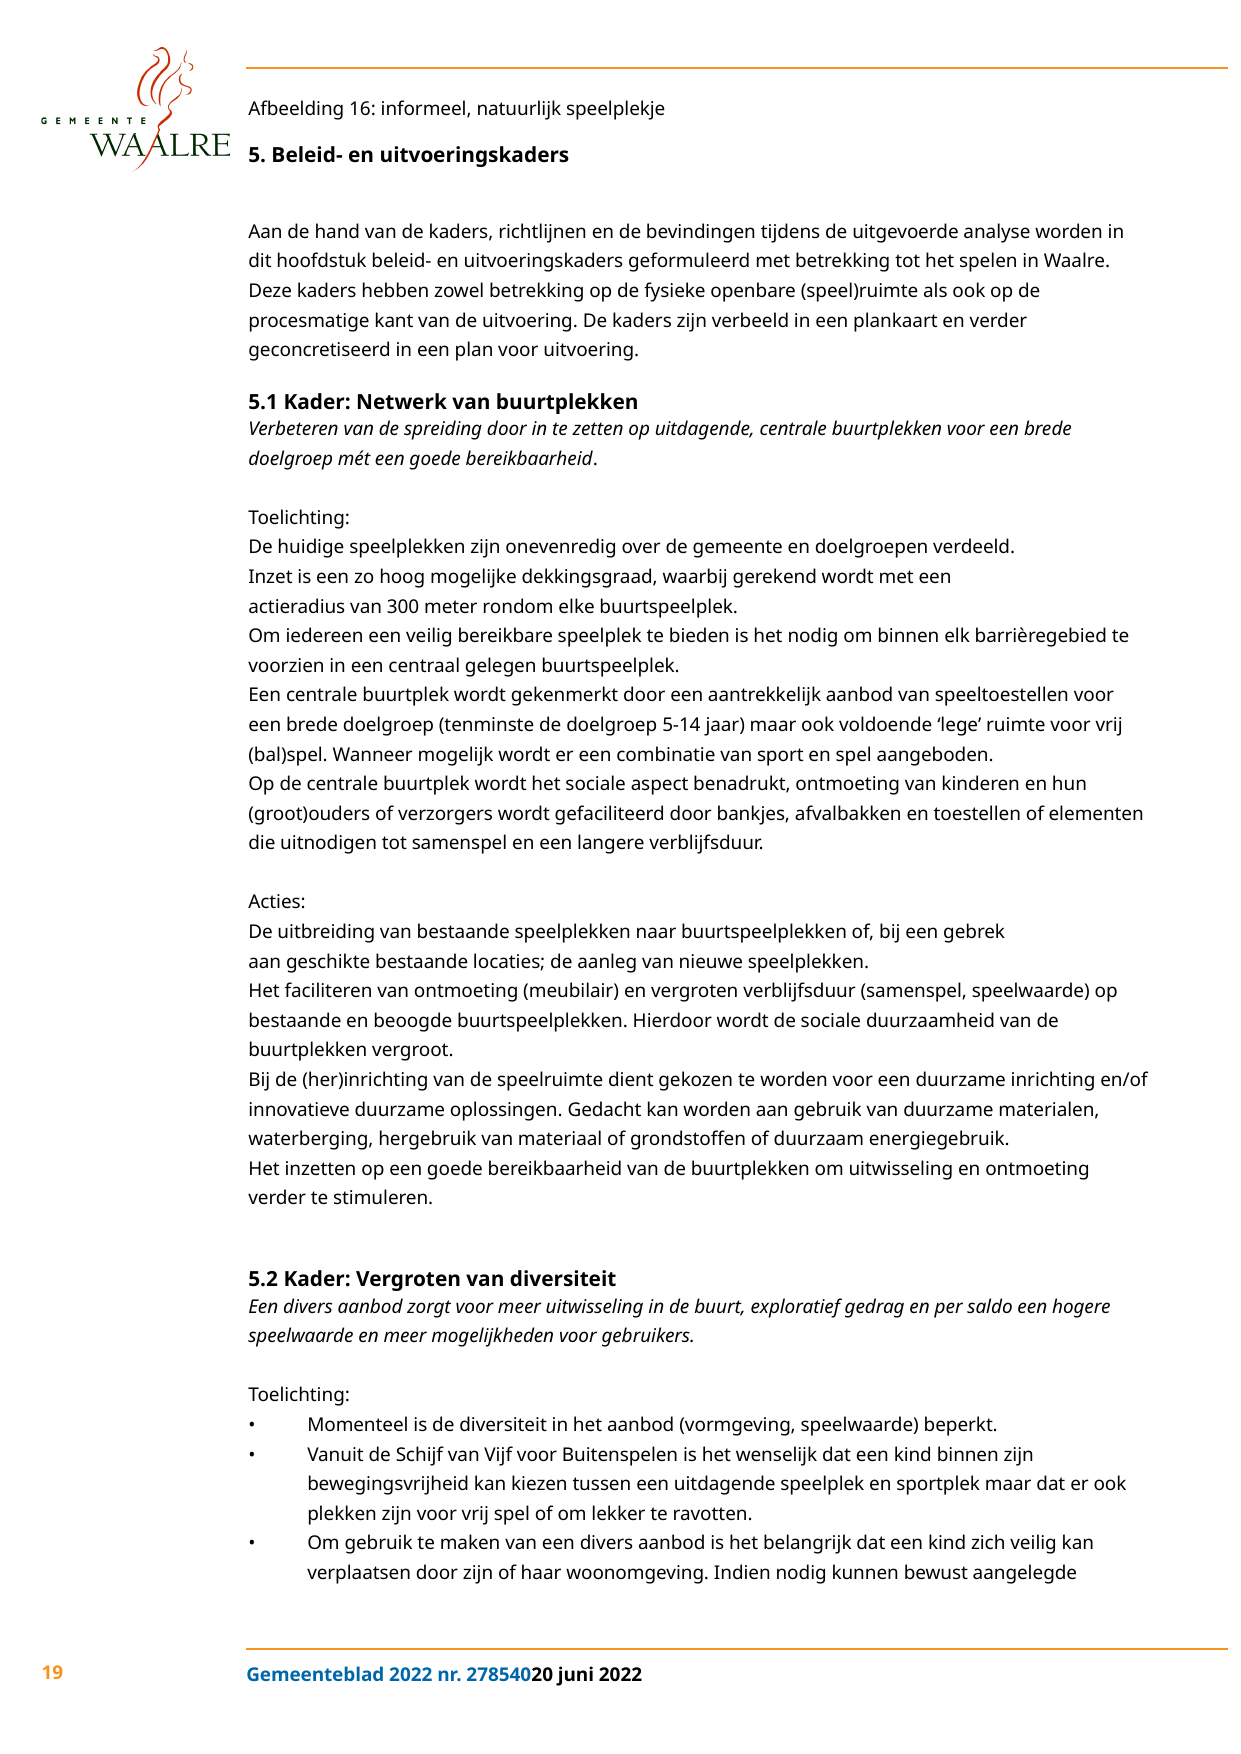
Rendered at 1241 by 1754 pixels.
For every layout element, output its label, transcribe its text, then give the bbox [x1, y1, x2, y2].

text Toelichting: [248, 504, 1152, 530]
text Het faciliteren van ontmoeting (meubilair) en vergroten verblijfsduur (samenspel, speelwaarde) op bestaande en beoogde buurtspeelplekken. Hierdoor wordt de sociale duurzaamheid van de buurtplekken vergroot. [248, 977, 1152, 1062]
list Om gebruik te maken van een divers aanbod is het belangrijk dat een kind zich veilig kan verplaatsen door zijn of haar woonomgeving. Indien nodig kunnen bewust aangelegde [248, 1529, 1152, 1585]
text 5.1 Kader: Netwerk van buurtplekken [248, 387, 1152, 415]
text 5. Beleid- en uitvoeringskaders [248, 140, 1152, 169]
text De uitbreiding van bestaande speelplekken naar buurtspeelplekken of, bij een gebrek [248, 918, 1152, 944]
text Op de centrale buurtplek wordt het sociale aspect benadrukt, ontmoeting van kinderen en hun (groot)ouders of verzorgers wordt gefaciliteerd door bankjes, afvalbakken en toestellen of elementen die uitnodigen tot samenspel en een langere verblijfsduur. [248, 770, 1152, 855]
text Het inzetten op een goede bereikbaarheid van de buurtplekken om uitwisseling en ontmoeting verder te stimuleren. [248, 1155, 1152, 1210]
text Een centrale buurtplek wordt gekenmerkt door een aantrekkelijk aanbod van speeltoestellen voor een brede doelgroep (tenminste de doelgroep 5-14 jaar) maar ook voldoende ‘lege’ ruimte voor vrij (bal)spel. Wanneer mogelijk wordt er een combinatie van sport en spel aangeboden. [248, 682, 1152, 766]
text Aan de hand van de kaders, richtlijnen en de bevindingen tijdens de uitgevoerde analyse worden in dit hoofdstuk beleid- en uitvoeringskaders geformuleerd met betrekking tot het spelen in Waalre. Deze kaders hebben zowel betrekking op de fysieke openbare (speel)ruimte als ook op de procesmatige kant van de uitvoering. De kaders zijn verbeeld in een plankaart en verder geconcretiseerd in een plan voor uitvoering. [248, 218, 1152, 362]
text Toelichting: [248, 1382, 1152, 1407]
list Momenteel is de diversiteit in het aanbod (vormgeving, speelwaarde) beperkt. [248, 1411, 1152, 1437]
text Om iedereen een veilig bereikbare speelplek te bieden is het nodig om binnen elk barrièregebied te voorzien in een centraal gelegen buurtspeelplek. [248, 622, 1152, 678]
text Bij de (her)inrichting van de speelruimte dient gekozen te worden voor een duurzame inrichting en/of innovatieve duurzame oplossingen. Gedacht kan worden aan gebruik van duurzame materialen, waterberging, hergebruik van materiaal of grondstoffen of duurzaam energiegebruik. [248, 1066, 1152, 1151]
text 5.2 Kader: Vergroten van diversiteit [248, 1264, 1152, 1293]
text Acties: [248, 889, 1152, 914]
text Een divers aanbod zorgt voor meer uitwisseling in de buurt, exploratief gedrag en per saldo een hogere speelwaarde en meer mogelijkheden voor gebruikers. [248, 1293, 1152, 1348]
text De huidige speelplekken zijn onevenredig over de gemeente en doelgroepen verdeeld. [248, 534, 1152, 559]
text Afbeelding 16: informeel, natuurlijk speelplekje [248, 95, 1152, 121]
list Vanuit de Schijf van Vijf voor Buitenspelen is het wenselijk dat een kind binnen zijn bewegingsvrijheid kan kiezen tussen een uitdagende speelplek en sportplek maar dat er ook plekken zijn voor vrij spel of om lekker te ravotten. [248, 1441, 1152, 1526]
text actieradius van 300 meter rondom elke buurtspeelplek. [248, 593, 1152, 618]
text Inzet is een zo hoog mogelijke dekkingsgraad, waarbij gerekend wordt met een [248, 563, 1152, 589]
text Verbeteren van de spreiding door in te zetten op uitdagende, centrale buurtplekken voor een brede doelgroep mét een goede bereikbaarheid. [248, 415, 1152, 471]
picture [41, 47, 231, 172]
text aan geschikte bestaande locaties; de aanleg van nieuwe speelplekken. [248, 948, 1152, 973]
